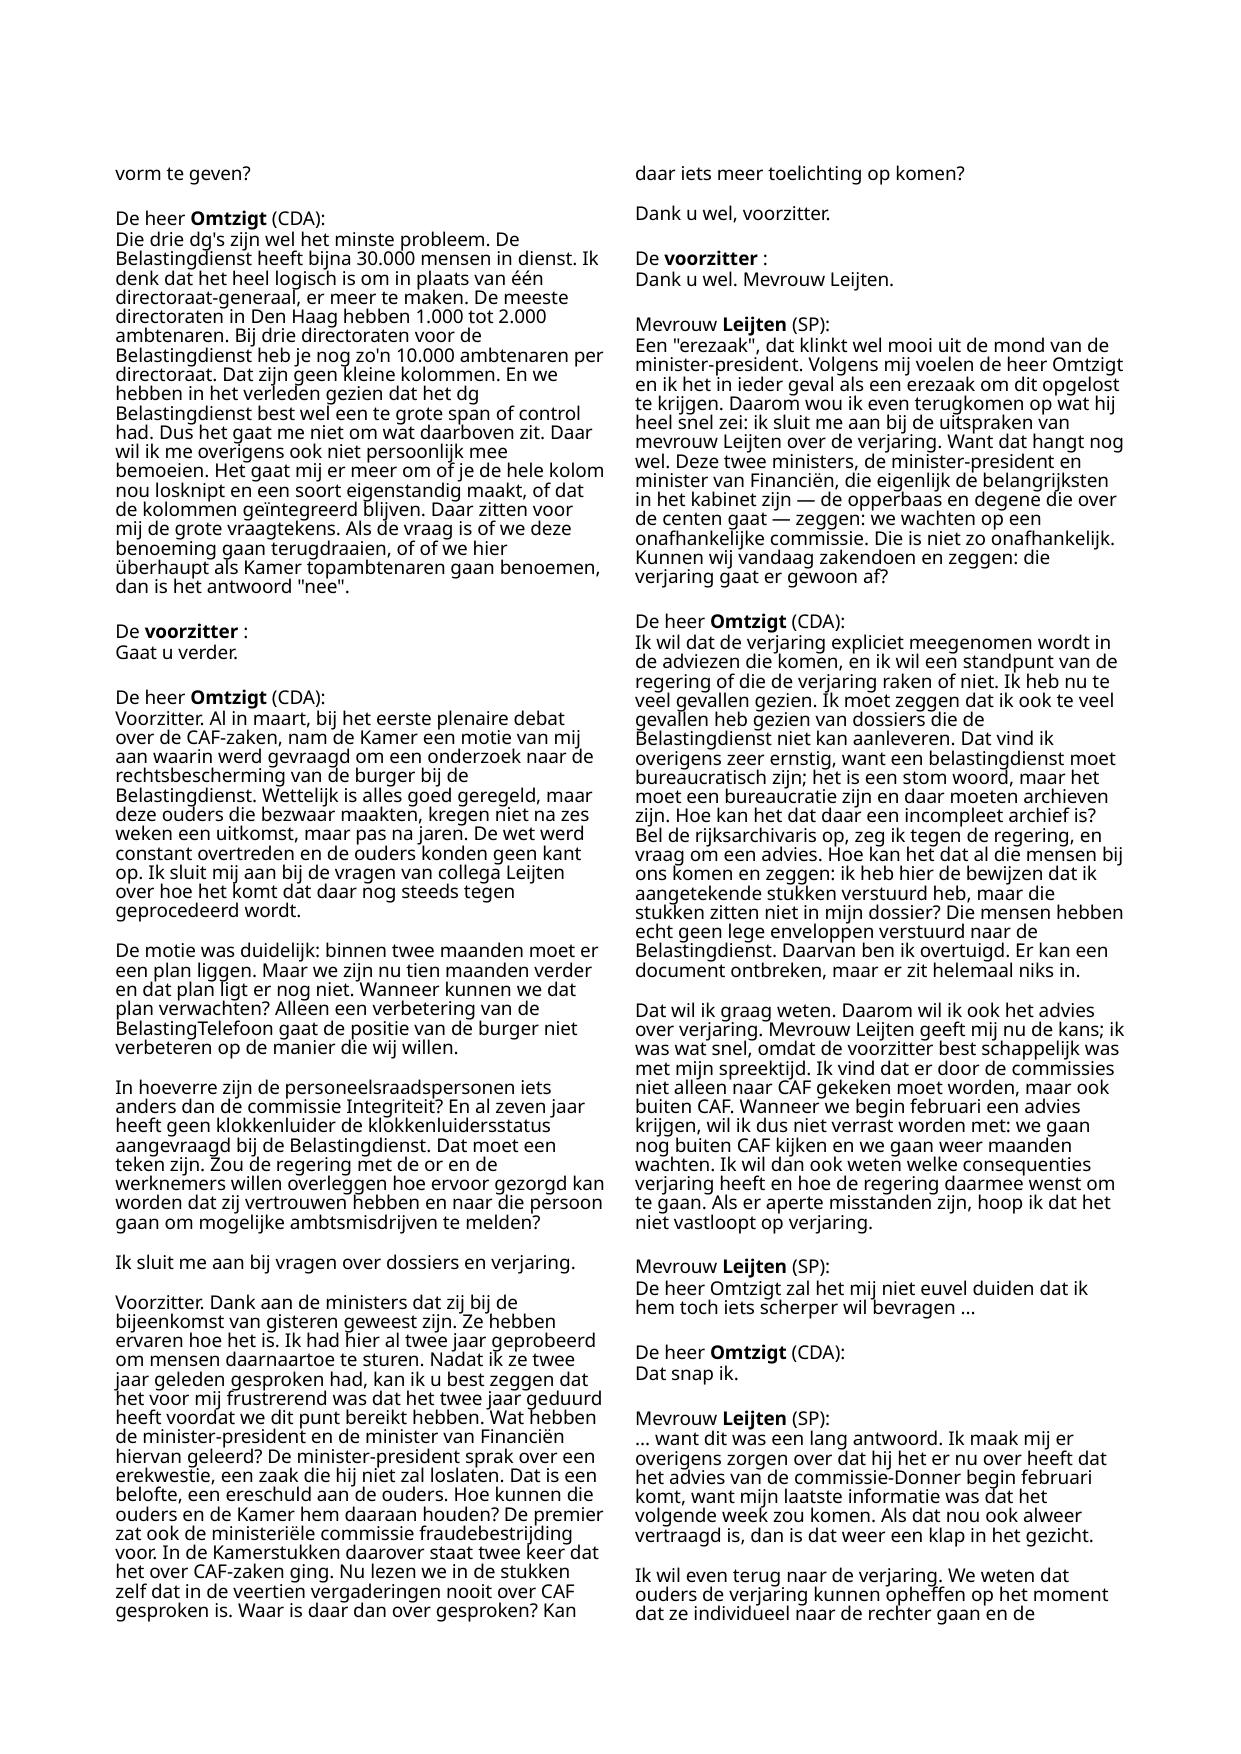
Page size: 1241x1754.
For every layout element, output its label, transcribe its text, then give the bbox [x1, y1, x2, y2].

text De heer Omtzigt (CDA): [115, 684, 605, 710]
text Gaat u verder. [115, 644, 605, 663]
text daar iets meer toelichting op komen? [635, 165, 1125, 184]
text Mevrouw Leijten (SP): [635, 1254, 1125, 1279]
text De heer Omtzigt zal het mij niet euvel duiden dat ik hem toch iets scherper wil bevragen ... [635, 1279, 1125, 1318]
text Dat snap ik. [635, 1364, 1125, 1384]
text Ik wil even terug naar de verjaring. We weten dat ouders de verjaring kunnen opheffen op het moment dat ze individueel naar de rechter gaan en de [635, 1567, 1125, 1624]
text Voorzitter. Al in maart, bij het eerste plenaire debat over de CAF-zaken, nam de Kamer een motie van mij aan waarin werd gevraagd om een onderzoek naar de rechtsbescherming van de burger bij de Belastingdienst. Wettelijk is alles goed geregeld, maar deze ouders die bezwaar maakten, kregen niet na zes weken een uitkomst, maar pas na jaren. De wet werd constant overtreden en de ouders konden geen kant op. Ik sluit mij aan bij de vragen van collega Leijten over hoe het komt dat daar nog steeds tegen geprocedeerd wordt. [115, 710, 605, 922]
text Voorzitter. Dank aan de ministers dat zij bij de bijeenkomst van gisteren geweest zijn. Ze hebben ervaren hoe het is. Ik had hier al twee jaar geprobeerd om mensen daarnaartoe te sturen. Nadat ik ze twee jaar geleden gesproken had, kan ik u best zeggen dat het voor mij frustrerend was dat het twee jaar geduurd heeft voordat we dit punt bereikt hebben. Wat hebben de minister-president en de minister van Financiën hiervan geleerd? De minister-president sprak over een erekwestie, een zaak die hij niet zal loslaten. Dat is een belofte, een ereschuld aan de ouders. Hoe kunnen die ouders en de Kamer hem daaraan houden? De premier zat ook de ministeriële commissie fraudebestrijding voor. In de Kamerstukken daarover staat twee keer dat het over CAF-zaken ging. Nu lezen we in de stukken zelf dat in de veertien vergaderingen nooit over CAF gesproken is. Waar is daar dan over gesproken? Kan [115, 1294, 605, 1621]
text De motie was duidelijk: binnen twee maanden moet er een plan liggen. Maar we zijn nu tien maanden verder en dat plan ligt er nog niet. Wanneer kunnen we dat plan verwachten? Alleen een verbetering van de BelastingTelefoon gaat de positie van de burger niet verbeteren op de manier die wij willen. [115, 942, 605, 1058]
text Dank u wel. Mevrouw Leijten. [635, 271, 1125, 290]
text vorm te geven? [115, 165, 605, 184]
text Een "erezaak", dat klinkt wel mooi uit de mond van de minister-president. Volgens mij voelen de heer Omtzigt en ik het in ieder geval als een erezaak om dit opgelost te krijgen. Daarom wou ik even terugkomen op wat hij heel snel zei: ik sluit me aan bij de uitspraken van mevrouw Leijten over de verjaring. Want dat hangt nog wel. Deze twee ministers, de minister-president en minister van Financiën, die eigenlijk de belangrijksten in het kabinet zijn — de opperbaas en degene die over de centen gaat — zeggen: we wachten op een onafhankelijke commissie. Die is niet zo onafhankelijk. Kunnen wij vandaag zakendoen en zeggen: die verjaring gaat er gewoon af? [635, 337, 1125, 587]
text In hoeverre zijn de personeelsraadspersonen iets anders dan de commissie Integriteit? En al zeven jaar heeft geen klokkenluider de klokkenluidersstatus aangevraagd bij de Belastingdienst. Dat moet een teken zijn. Zou de regering met de or en de werknemers willen overleggen hoe ervoor gezorgd kan worden dat zij vertrouwen hebben en naar die persoon gaan om mogelijke ambtsmisdrijven te melden? [115, 1079, 605, 1233]
text Mevrouw Leijten (SP): [635, 311, 1125, 337]
text Ik sluit me aan bij vragen over dossiers en verjaring. [115, 1254, 605, 1273]
text De heer Omtzigt (CDA): [115, 205, 605, 231]
text Dank u wel, voorzitter. [635, 205, 1125, 224]
text Mevrouw Leijten (SP): [635, 1405, 1125, 1430]
text Ik wil dat de verjaring expliciet meegenomen wordt in de adviezen die komen, en ik wil een standpunt van de regering of die de verjaring raken of niet. Ik heb nu te veel gevallen gezien. Ik moet zeggen dat ik ook te veel gevallen heb gezien van dossiers die de Belastingdienst niet kan aanleveren. Dat vind ik overigens zeer ernstig, want een belastingdienst moet bureaucratisch zijn; het is een stom woord, maar het moet een bureaucratie zijn en daar moeten archieven zijn. Hoe kan het dat daar een incompleet archief is? Bel de rijksarchivaris op, zeg ik tegen de regering, en vraag om een advies. Hoe kan het dat al die mensen bij ons komen en zeggen: ik heb hier de bewijzen dat ik aangetekende stukken verstuurd heb, maar die stukken zitten niet in mijn dossier? Die mensen hebben echt geen lege enveloppen verstuurd naar de Belastingdienst. Daarvan ben ik overtuigd. Er kan een document ontbreken, maar er zit helemaal niks in. [635, 634, 1125, 981]
text Die drie dg's zijn wel het minste probleem. De Belastingdienst heeft bijna 30.000 mensen in dienst. Ik denk dat het heel logisch is om in plaats van één directoraat-generaal, er meer te maken. De meeste directoraten in Den Haag hebben 1.000 tot 2.000 ambtenaren. Bij drie directoraten voor de Belastingdienst heb je nog zo'n 10.000 ambtenaren per directoraat. Dat zijn geen kleine kolommen. En we hebben in het verleden gezien dat het dg Belastingdienst best wel een te grote span of control had. Dus het gaat me niet om wat daarboven zit. Daar wil ik me overigens ook niet persoonlijk mee bemoeien. Het gaat mij er meer om of je de hele kolom nou losknipt en een soort eigenstandig maakt, of dat de kolommen geïntegreerd blijven. Daar zitten voor mij de grote vraagtekens. Als de vraag is of we deze benoeming gaan terugdraaien, of of we hier überhaupt als Kamer topambtenaren gaan benoemen, dan is het antwoord "nee". [115, 231, 605, 597]
text ... want dit was een lang antwoord. Ik maak mij er overigens zorgen over dat hij het er nu over heeft dat het advies van de commissie-Donner begin februari komt, want mijn laatste informatie was dat het volgende week zou komen. Als dat nou ook alweer vertraagd is, dan is dat weer een klap in het gezicht. [635, 1430, 1125, 1546]
text De heer Omtzigt (CDA): [635, 1339, 1125, 1364]
text De voorzitter : [115, 618, 605, 644]
text De voorzitter : [635, 245, 1125, 271]
text Dat wil ik graag weten. Daarom wil ik ook het advies over verjaring. Mevrouw Leijten geeft mij nu de kans; ik was wat snel, omdat de voorzitter best schappelijk was met mijn spreektijd. Ik vind dat er door de commissies niet alleen naar CAF gekeken moet worden, maar ook buiten CAF. Wanneer we begin februari een advies krijgen, wil ik dus niet verrast worden met: we gaan nog buiten CAF kijken en we gaan weer maanden wachten. Ik wil dan ook weten welke consequenties verjaring heeft en hoe de regering daarmee wenst om te gaan. Als er aperte misstanden zijn, hoop ik dat het niet vastloopt op verjaring. [635, 1002, 1125, 1233]
text De heer Omtzigt (CDA): [635, 608, 1125, 634]
